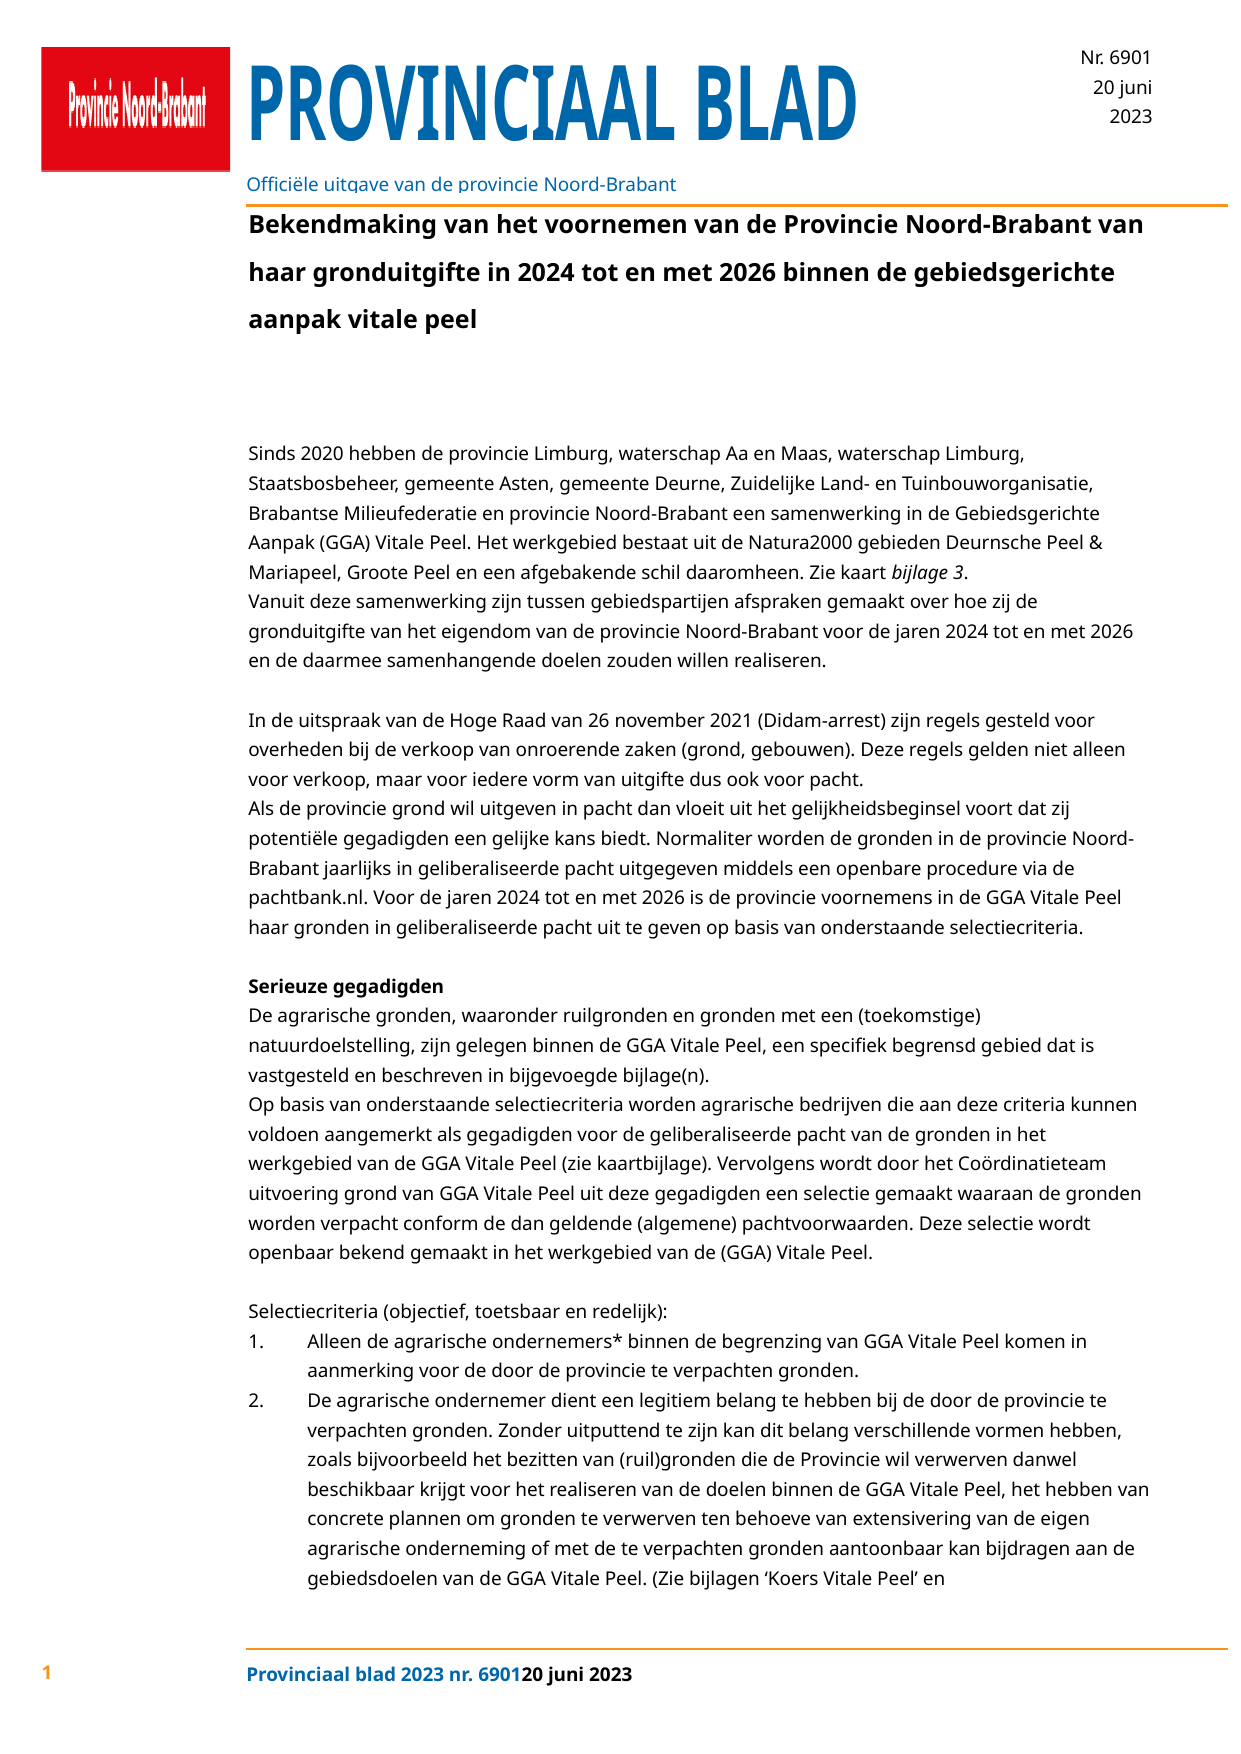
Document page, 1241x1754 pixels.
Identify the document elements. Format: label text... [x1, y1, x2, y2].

text Bekendmaking van het voornemen van de Provincie Noord-Brabant van haar gronduitgifte in 2024 tot en met 2026 binnen de gebiedsgerichte aanpak vitale peel [248, 207, 1152, 336]
text Vanuit deze samenwerking zijn tussen gebiedspartijen afspraken gemaakt over hoe zij de gronduitgifte van het eigendom van de provincie Noord-Brabant voor de jaren 2024 tot en met 2026 en de daarmee samenhangende doelen zouden willen realiseren. [248, 588, 1152, 673]
list Alleen de agrarische ondernemers* binnen de begrenzing van GGA Vitale Peel komen in aanmerking voor de door de provincie te verpachten gronden. [248, 1328, 1152, 1383]
text In de uitspraak van de Hoge Raad van 26 november 2021 (Didam-arrest) zijn regels gesteld voor overheden bij de verkoop van onroerende zaken (grond, gebouwen). Deze regels gelden niet alleen voor verkoop, maar voor iedere vorm van uitgifte dus ook voor pacht. [248, 707, 1152, 792]
text De agrarische gronden, waaronder ruilgronden en gronden met een (toekomstige) natuurdoelstelling, zijn gelegen binnen de GGA Vitale Peel, een specifiek begrensd gebied dat is vastgesteld en beschreven in bijgevoegde bijlage(n). [248, 1003, 1152, 1087]
text Serieuze gegadigden [248, 973, 1152, 999]
text Op basis van onderstaande selectiecriteria worden agrarische bedrijven die aan deze criteria kunnen voldoen aangemerkt als gegadigden voor de geliberaliseerde pacht van de gronden in het werkgebied van de GGA Vitale Peel (zie kaartbijlage). Vervolgens wordt door het Coördinatieteam uitvoering grond van GGA Vitale Peel uit deze gegadigden een selectie gemaakt waaraan de gronden worden verpacht conform de dan geldende (algemene) pachtvoorwaarden. Deze selectie wordt openbaar bekend gemaakt in het werkgebied van de (GGA) Vitale Peel. [248, 1091, 1152, 1265]
text Sinds 2020 hebben de provincie Limburg, waterschap Aa en Maas, waterschap Limburg, Staatsbosbeheer, gemeente Asten, gemeente Deurne, Zuidelijke Land- en Tuinbouworganisatie, Brabantse Milieufederatie en provincie Noord-Brabant een samenwerking in de Gebiedsgerichte Aanpak (GGA) Vitale Peel. Het werkgebied bestaat uit de Natura2000 gebieden Deurnsche Peel & Mariapeel, Groote Peel en een afgebakende schil daaromheen. Zie kaart bijlage 3. [248, 441, 1152, 584]
text Selectiecriteria (objectief, toetsbaar en redelijk): [248, 1298, 1152, 1324]
text Als de provincie grond wil uitgeven in pacht dan vloeit uit het gelijkheidsbeginsel voort dat zij potentiële gegadigden een gelijke kans biedt. Normaliter worden de gronden in de provincie Noord-Brabant jaarlijks in geliberaliseerde pacht uitgegeven middels een openbare procedure via de pachtbank.nl. Voor de jaren 2024 tot en met 2026 is de provincie voornemens in de GGA Vitale Peel haar gronden in geliberaliseerde pacht uit te geven op basis van onderstaande selectiecriteria. [248, 796, 1152, 939]
list De agrarische ondernemer dient een legitiem belang te hebben bij de door de provincie te verpachten gronden. Zonder uitputtend te zijn kan dit belang verschillende vormen hebben, zoals bijvoorbeeld het bezitten van (ruil)gronden die de Provincie wil verwerven danwel beschikbaar krijgt voor het realiseren van de doelen binnen de GGA Vitale Peel, het hebben van concrete plannen om gronden te verwerven ten behoeve van extensivering van de eigen agrarische onderneming of met de te verpachten gronden aantoonbaar kan bijdragen aan de gebiedsdoelen van de GGA Vitale Peel. (Zie bijlagen ‘Koers Vitale Peel’ en [248, 1387, 1152, 1590]
picture [41, 47, 231, 172]
